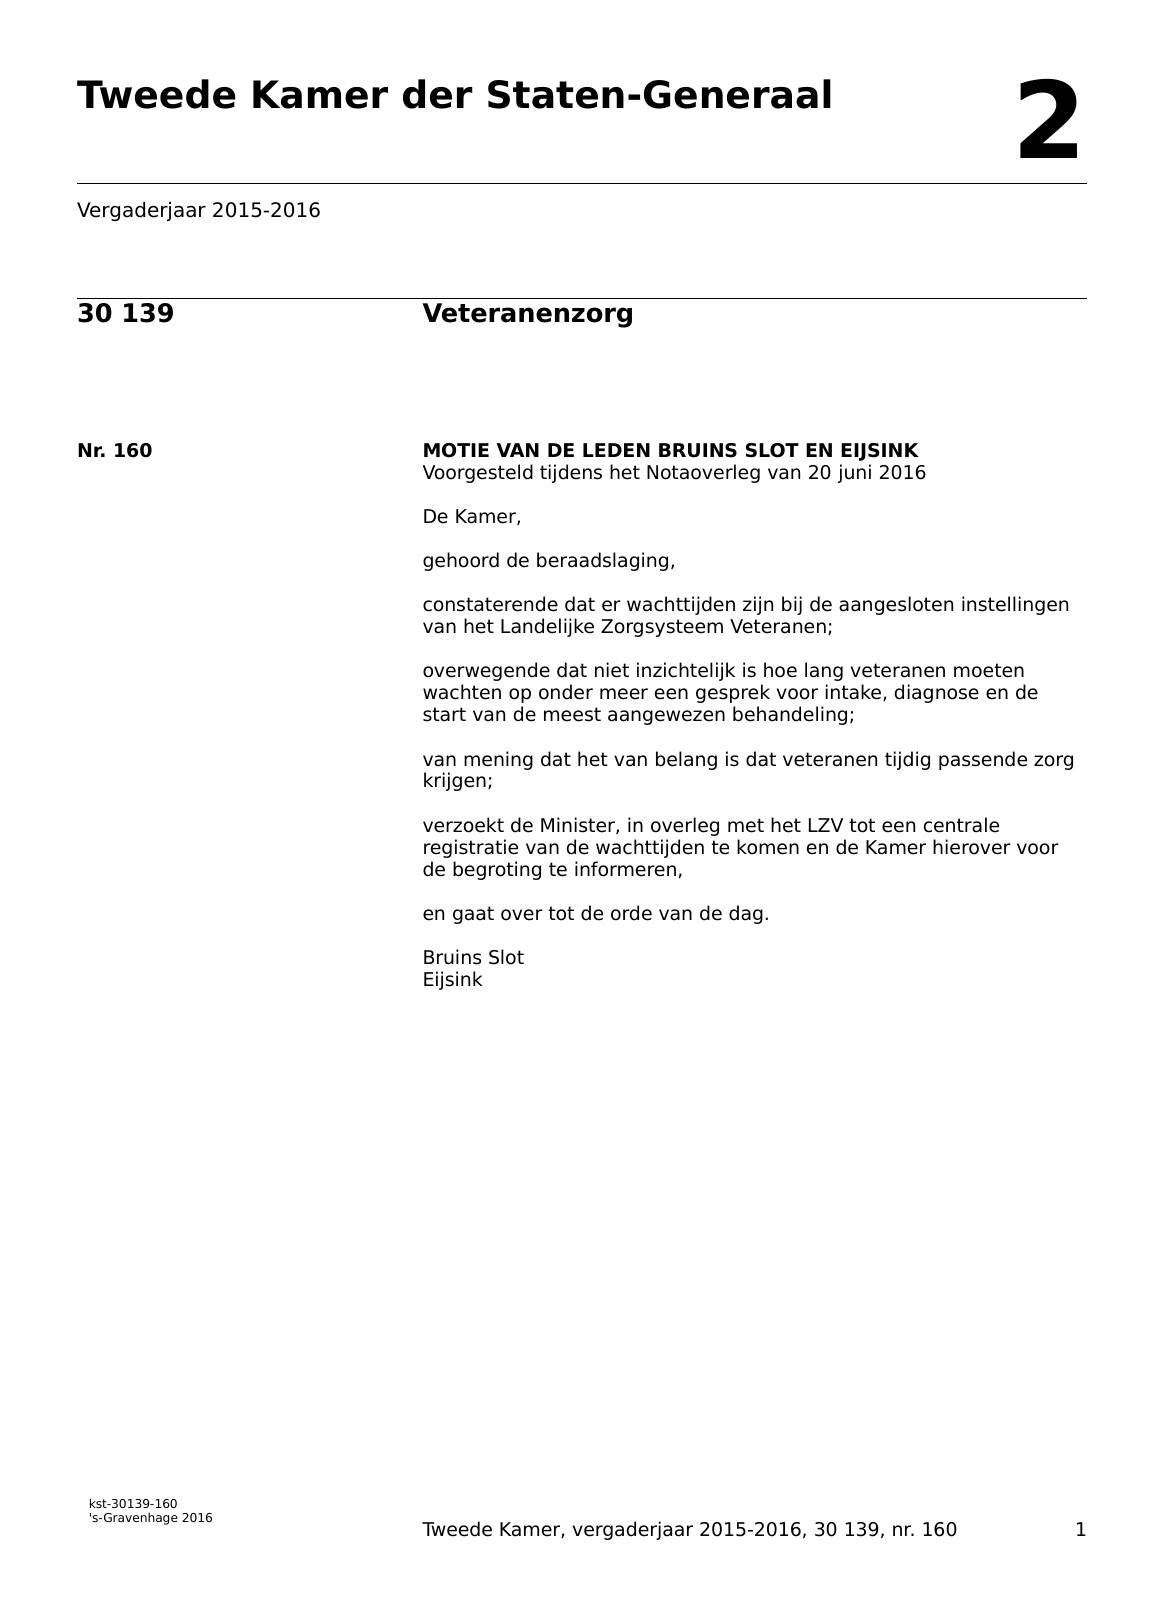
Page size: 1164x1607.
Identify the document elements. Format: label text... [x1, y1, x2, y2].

text overwegende dat niet inzichtelijk is hoe lang veteranen moeten wachten op onder meer een gesprek voor intake, diagnose en de start van de meest aangewezen behandeling; [422, 660, 1087, 726]
text en gaat over tot de orde van de dag. [422, 903, 1087, 925]
table_cell Vergaderjaar 2015-2016 [77, 184, 1087, 298]
subtitle 30 139 Veteranenzorg [77, 299, 1087, 329]
table_header 2 [886, 59, 1087, 183]
text Voorgesteld tijdens het Notaoverleg van 20 juni 2016 [422, 462, 1087, 484]
text 's-Gravenhage 2016 [88, 1511, 323, 1525]
table_header Tweede Kamer der Staten-Generaal [77, 59, 886, 183]
text gehoord de beraadslaging, [422, 550, 1087, 572]
text constaterende dat er wachttijden zijn bij de aangesloten instellingen van het Landelijke Zorgsysteem Veteranen; [422, 594, 1087, 638]
text kst-30139-160 [88, 1497, 323, 1511]
text verzoekt de Minister, in overleg met het LZV tot een centrale registratie van de wachttijden te komen en de Kamer hierover voor de begroting te informeren, [422, 814, 1087, 881]
text Bruins Slot [422, 947, 1087, 969]
text van mening dat het van belang is dat veteranen tijdig passende zorg krijgen; [422, 748, 1087, 792]
subtitle Nr. 160 MOTIE VAN DE LEDEN BRUINS SLOT EN EIJSINK [77, 440, 1087, 462]
text Eijsink [422, 969, 1087, 991]
text De Kamer, [422, 506, 1087, 528]
